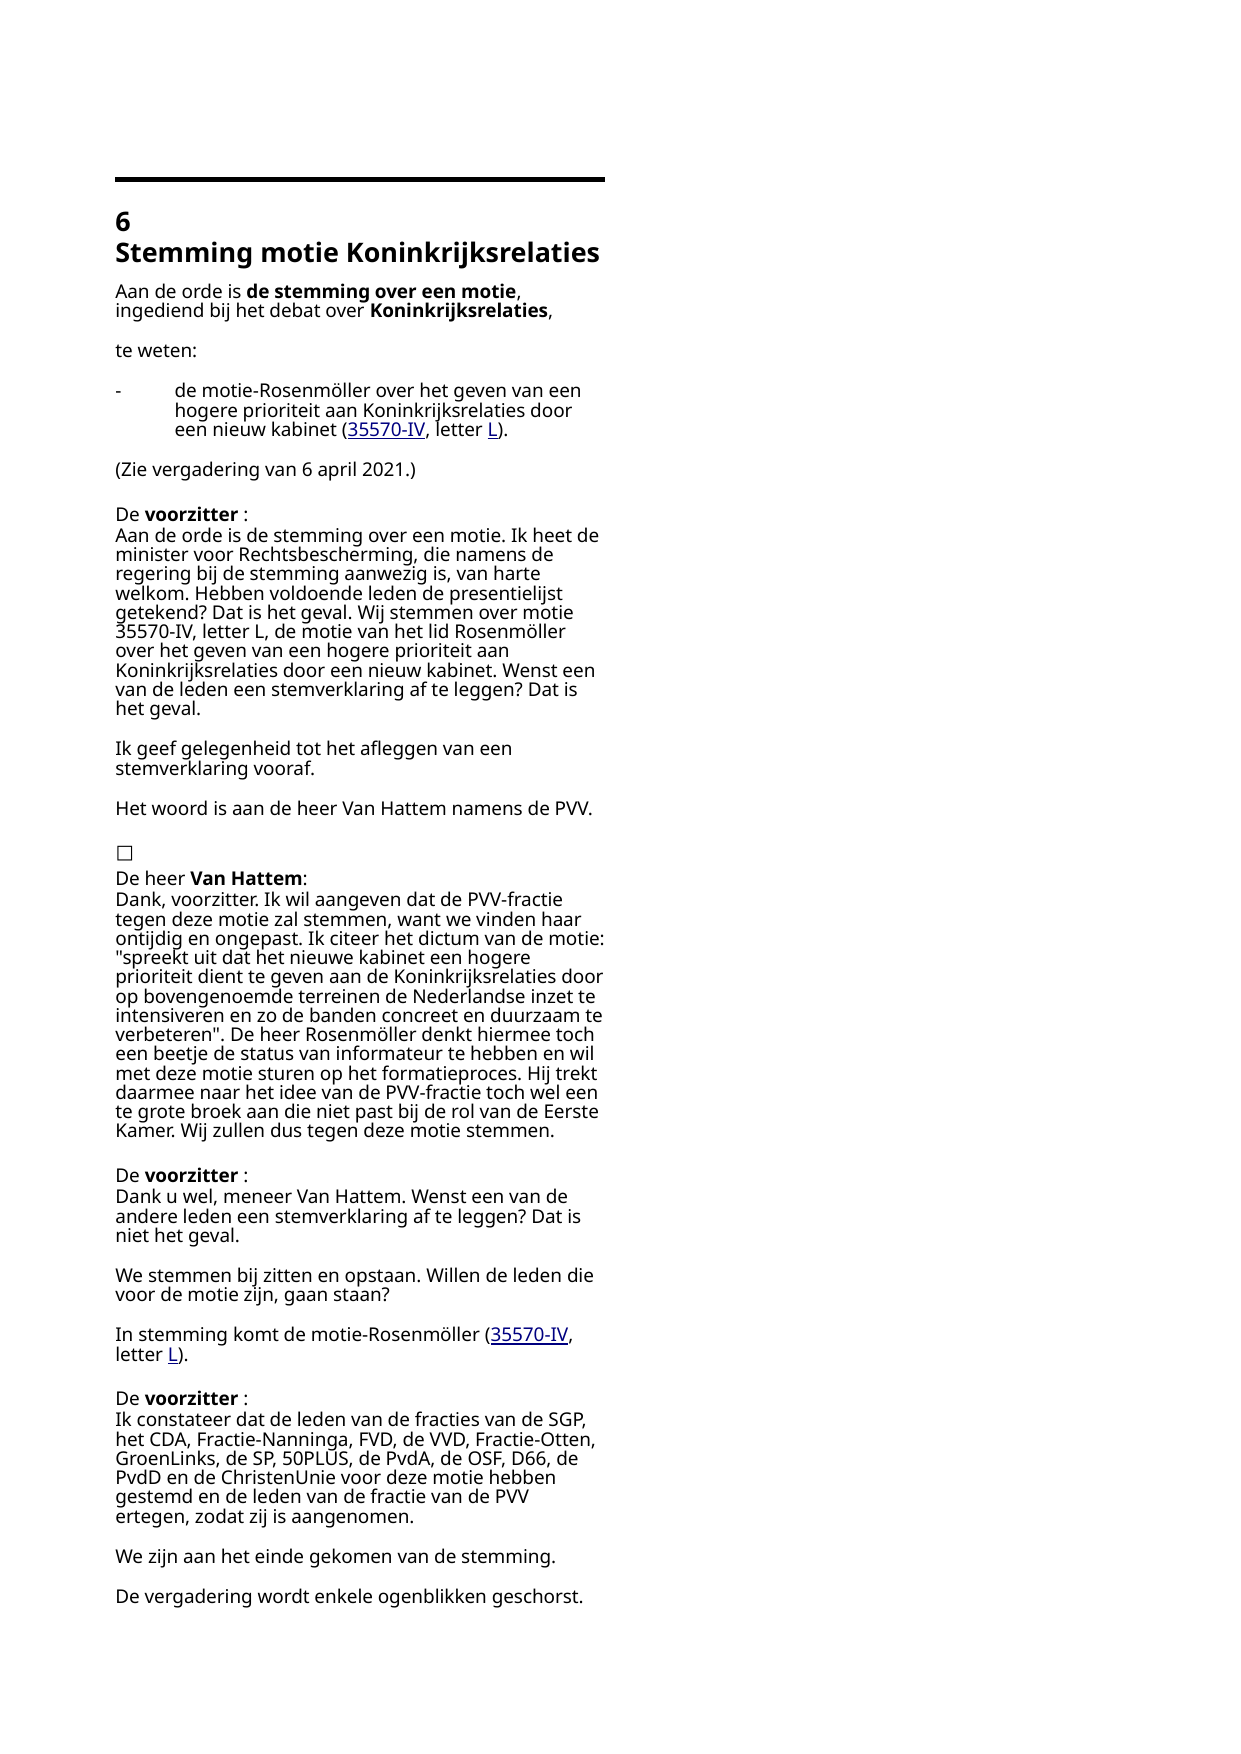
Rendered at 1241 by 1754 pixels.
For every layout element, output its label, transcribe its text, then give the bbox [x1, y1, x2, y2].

text Stemming motie Koninkrijksrelaties [115, 239, 605, 283]
text ⬜ [115, 840, 605, 866]
text In stemming komt de motie-Rosenmöller (35570-IV, letter L). [115, 1326, 605, 1365]
text 6 [115, 203, 605, 239]
text De heer Van Hattem: [115, 866, 605, 891]
text De voorzitter : [115, 1163, 605, 1188]
text Dank u wel, meneer Van Hattem. Wenst een van de andere leden een stemverklaring af te leggen? Dat is niet het geval. [115, 1188, 605, 1246]
text De voorzitter : [115, 1386, 605, 1411]
text te weten: [115, 342, 605, 362]
text We stemmen bij zitten en opstaan. Willen de leden die voor de motie zijn, gaan staan? [115, 1267, 605, 1305]
text Aan de orde is de stemming over een motie. Ik heet de minister voor Rechtsbescherming, die namens de regering bij de stemming aanwezig is, van harte welkom. Hebben voldoende leden de presentielijst getekend? Dat is het geval. Wij stemmen over motie 35570-IV, letter L, de motie van het lid Rosenmöller over het geven van een hogere prioriteit aan Koninkrijksrelaties door een nieuw kabinet. Wenst een van de leden een stemverklaring af te leggen? Dat is het geval. [115, 527, 605, 719]
text Ik constateer dat de leden van de fracties van de SGP, het CDA, Fractie-Nanninga, FVD, de VVD, Fractie-Otten, GroenLinks, de SP, 50PLUS, de PvdA, de OSF, D66, de PvdD en de ChristenUnie voor deze motie hebben gestemd en de leden van de fractie van de PVV ertegen, zodat zij is aangenomen. [115, 1411, 605, 1527]
list de motie-Rosenmöller over het geven van een hogere prioriteit aan Koninkrijksrelaties door een nieuw kabinet (35570-IV, letter L). [115, 382, 605, 440]
text Het woord is aan de heer Van Hattem namens de PVV. [115, 800, 605, 819]
text Dank, voorzitter. Ik wil aangeven dat de PVV-fractie tegen deze motie zal stemmen, want we vinden haar ontijdig en ongepast. Ik citeer het dictum van de motie: "spreekt uit dat het nieuwe kabinet een hogere prioriteit dient te geven aan de Koninkrijksrelaties door op bovengenoemde terreinen de Nederlandse inzet te intensiveren en zo de banden concreet en duurzaam te verbeteren". De heer Rosenmöller denkt hiermee toch een beetje de status van informateur te hebben en wil met deze motie sturen op het formatieproces. Hij trekt daarmee naar het idee van de PVV-fractie toch wel een te grote broek aan die niet past bij de rol van de Eerste Kamer. Wij zullen dus tegen deze motie stemmen. [115, 891, 605, 1142]
text Ik geef gelegenheid tot het afleggen van een stemverklaring vooraf. [115, 740, 605, 779]
text De vergadering wordt enkele ogenblikken geschorst. [115, 1588, 605, 1607]
text De voorzitter : [115, 501, 605, 527]
text (Zie vergadering van 6 april 2021.) [115, 461, 605, 480]
text Aan de orde is de stemming over een motie, ingediend bij het debat over Koninkrijksrelaties, [115, 283, 605, 322]
text We zijn aan het einde gekomen van de stemming. [115, 1548, 605, 1567]
